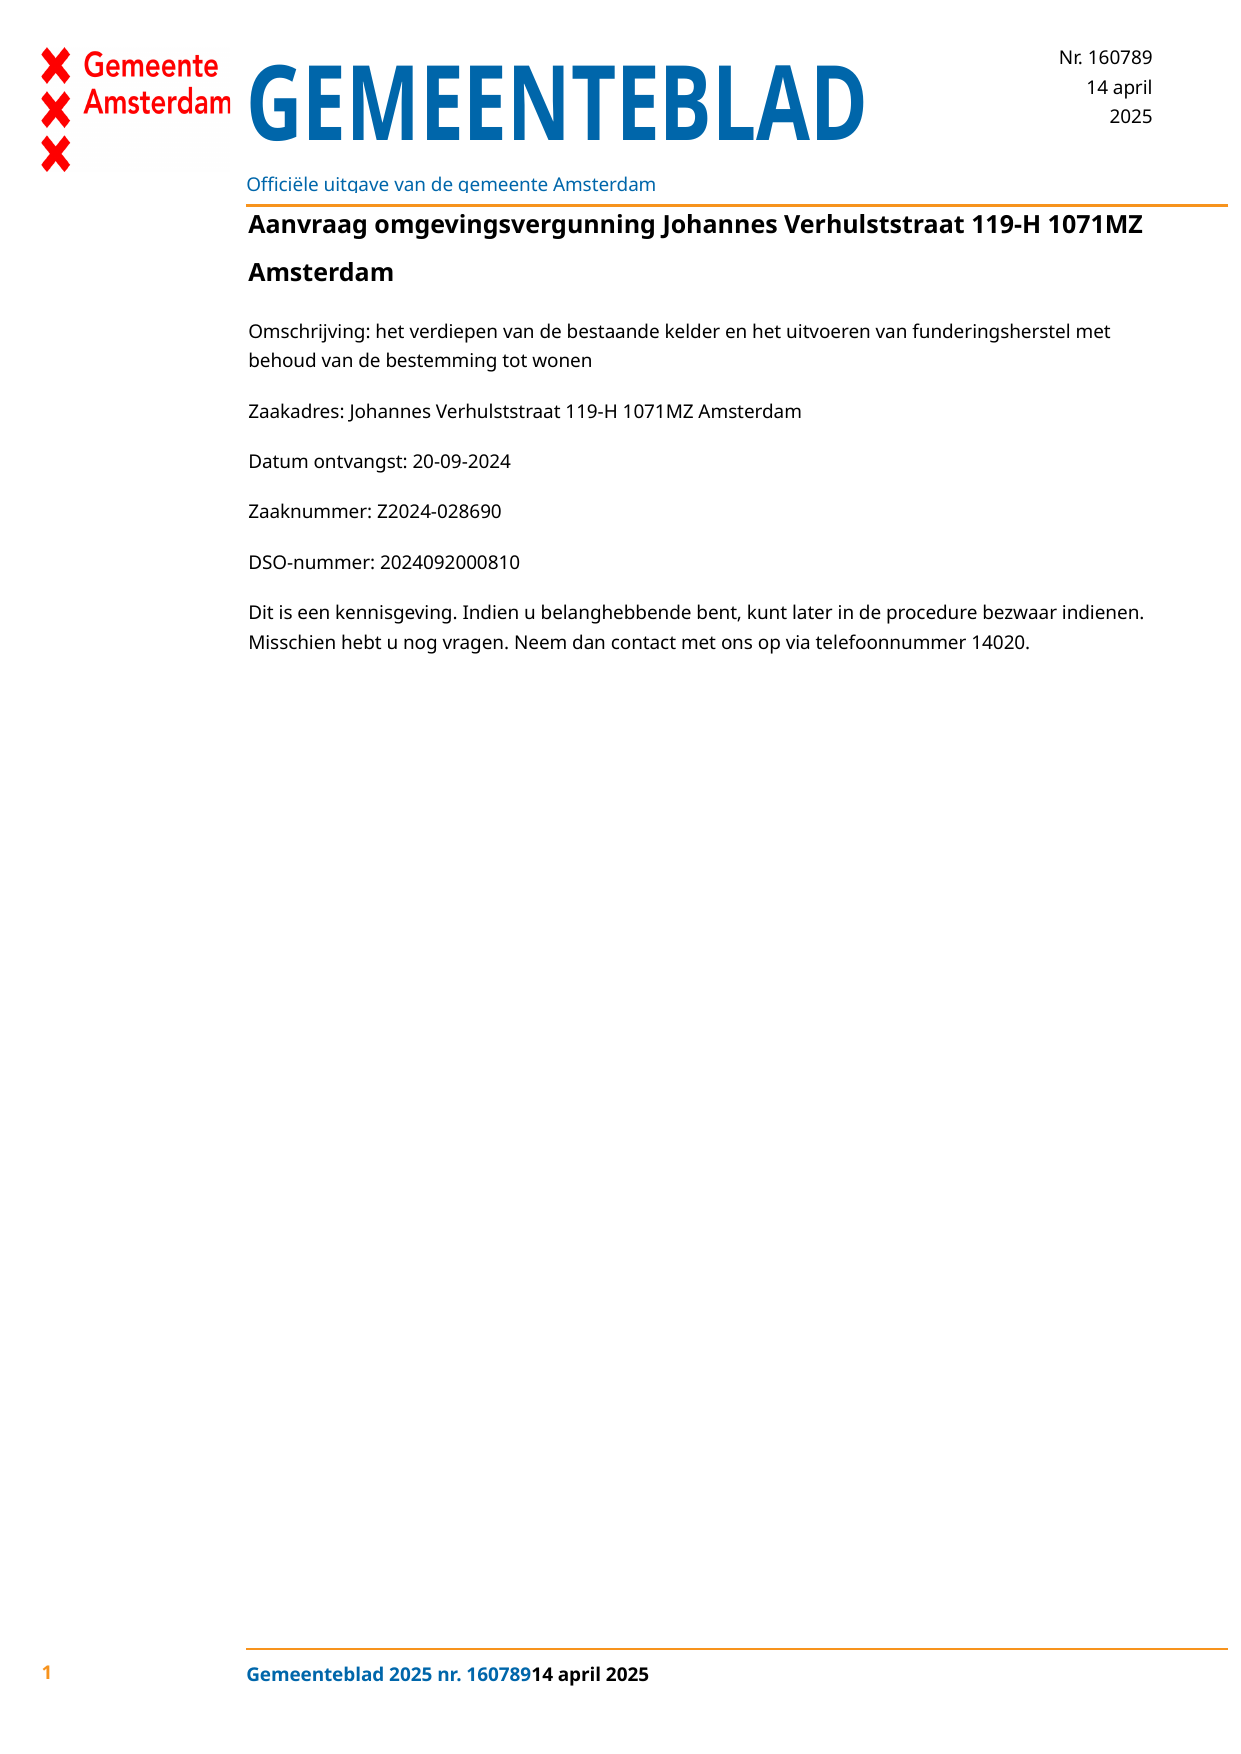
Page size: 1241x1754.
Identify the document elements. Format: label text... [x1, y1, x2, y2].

text Datum ontvangst: 20-09-2024 [248, 448, 1152, 474]
text Omschrijving: het verdiepen van de bestaande kelder en het uitvoeren van funderingsherstel met behoud van de bestemming tot wonen [248, 318, 1152, 373]
text Zaaknummer: Z2024-028690 [248, 499, 1152, 524]
text Dit is een kennisgeving. Indien u belanghebbende bent, kunt later in de procedure bezwaar indienen. Misschien hebt u nog vragen. Neem dan contact met ons op via telefoonnummer 14020. [248, 599, 1152, 655]
text Aanvraag omgevingsvergunning Johannes Verhulststraat 119-H 1071MZ Amsterdam [248, 207, 1152, 288]
picture [41, 47, 231, 172]
text Zaakadres: Johannes Verhulststraat 119-H 1071MZ Amsterdam [248, 398, 1152, 424]
text DSO-nummer: 2024092000810 [248, 549, 1152, 575]
